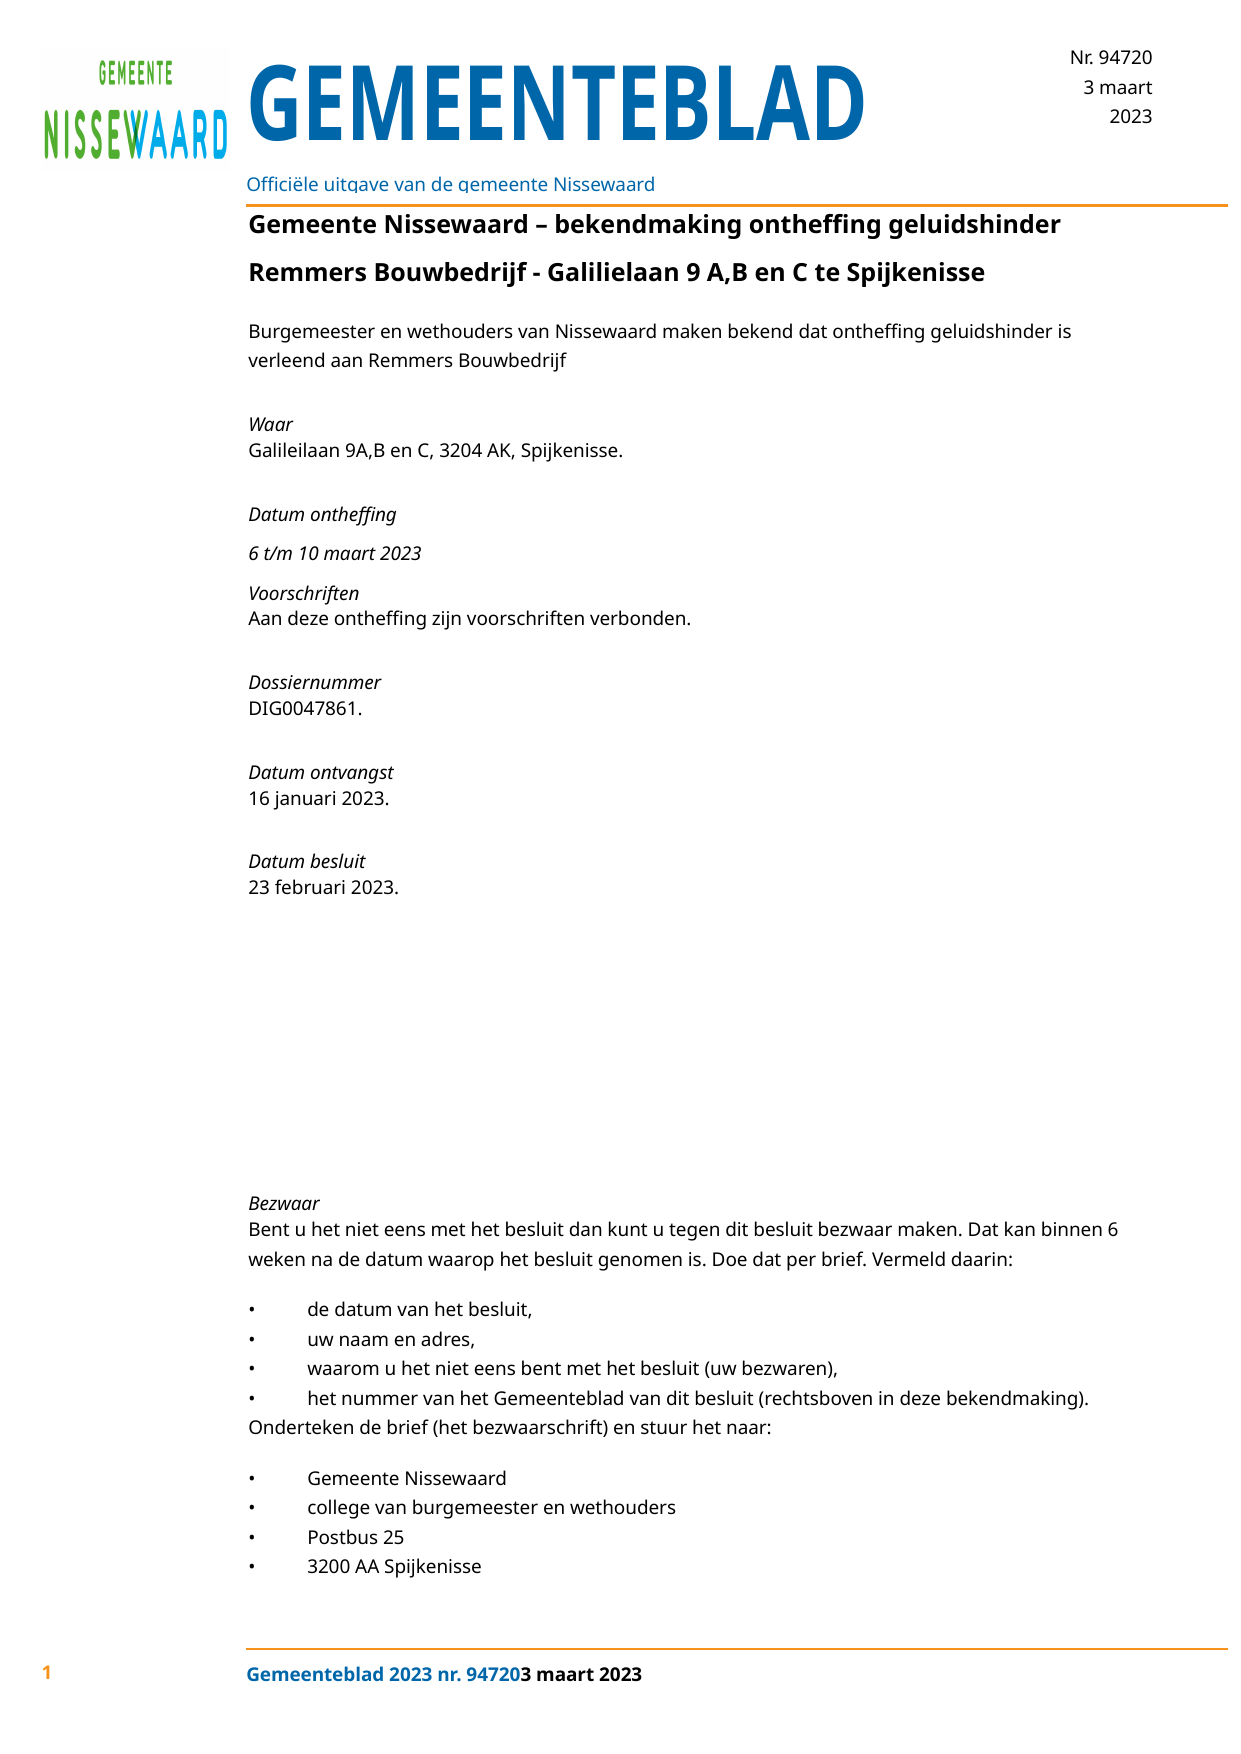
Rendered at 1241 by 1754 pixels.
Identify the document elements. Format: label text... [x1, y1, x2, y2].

text Datum ontheffing [248, 501, 1152, 527]
list het nummer van het Gemeenteblad van dit besluit (rechtsboven in deze bekendmaking). [248, 1385, 1152, 1411]
text Datum besluit [248, 849, 1152, 874]
list uw naam en adres, [248, 1326, 1152, 1352]
text DIG0047861. [248, 695, 1152, 721]
text Dossiernummer [248, 669, 1152, 695]
text 23 februari 2023. [248, 874, 1152, 900]
text 16 januari 2023. [248, 785, 1152, 811]
text Aan deze ontheffing zijn voorschriften verbonden. [248, 605, 1152, 631]
text 6 t/m 10 maart 2023 [248, 540, 1152, 566]
text Onderteken de brief (het bezwaarschrift) en stuur het naar: [248, 1414, 1152, 1440]
picture [41, 47, 231, 172]
text Bent u het niet eens met het besluit dan kunt u tegen dit besluit bezwaar maken. Dat kan binnen 6 weken na de datum waarop het besluit genomen is. Doe dat per brief. Vermeld daarin: [248, 1216, 1152, 1272]
text Burgemeester en wethouders van Nissewaard maken bekend dat ontheffing geluidshinder is verleend aan Remmers Bouwbedrijf [248, 318, 1152, 373]
list 3200 AA Spijkenisse [248, 1554, 1152, 1579]
list waarom u het niet eens bent met het besluit (uw bezwaren), [248, 1355, 1152, 1381]
text Gemeente Nissewaard – bekendmaking ontheffing geluidshinder Remmers Bouwbedrijf - Galilielaan 9 A,B en C te Spijkenisse [248, 207, 1152, 288]
text Waar [248, 411, 1152, 437]
list Gemeente Nissewaard [248, 1465, 1152, 1491]
list de datum van het besluit, [248, 1296, 1152, 1322]
text Voorschriften [248, 580, 1152, 605]
list college van burgemeester en wethouders [248, 1494, 1152, 1520]
text Bezwaar [248, 1191, 1152, 1216]
list Postbus 25 [248, 1524, 1152, 1550]
text Galileilaan 9A,B en C, 3204 AK, Spijkenisse. [248, 437, 1152, 463]
text Datum ontvangst [248, 759, 1152, 785]
